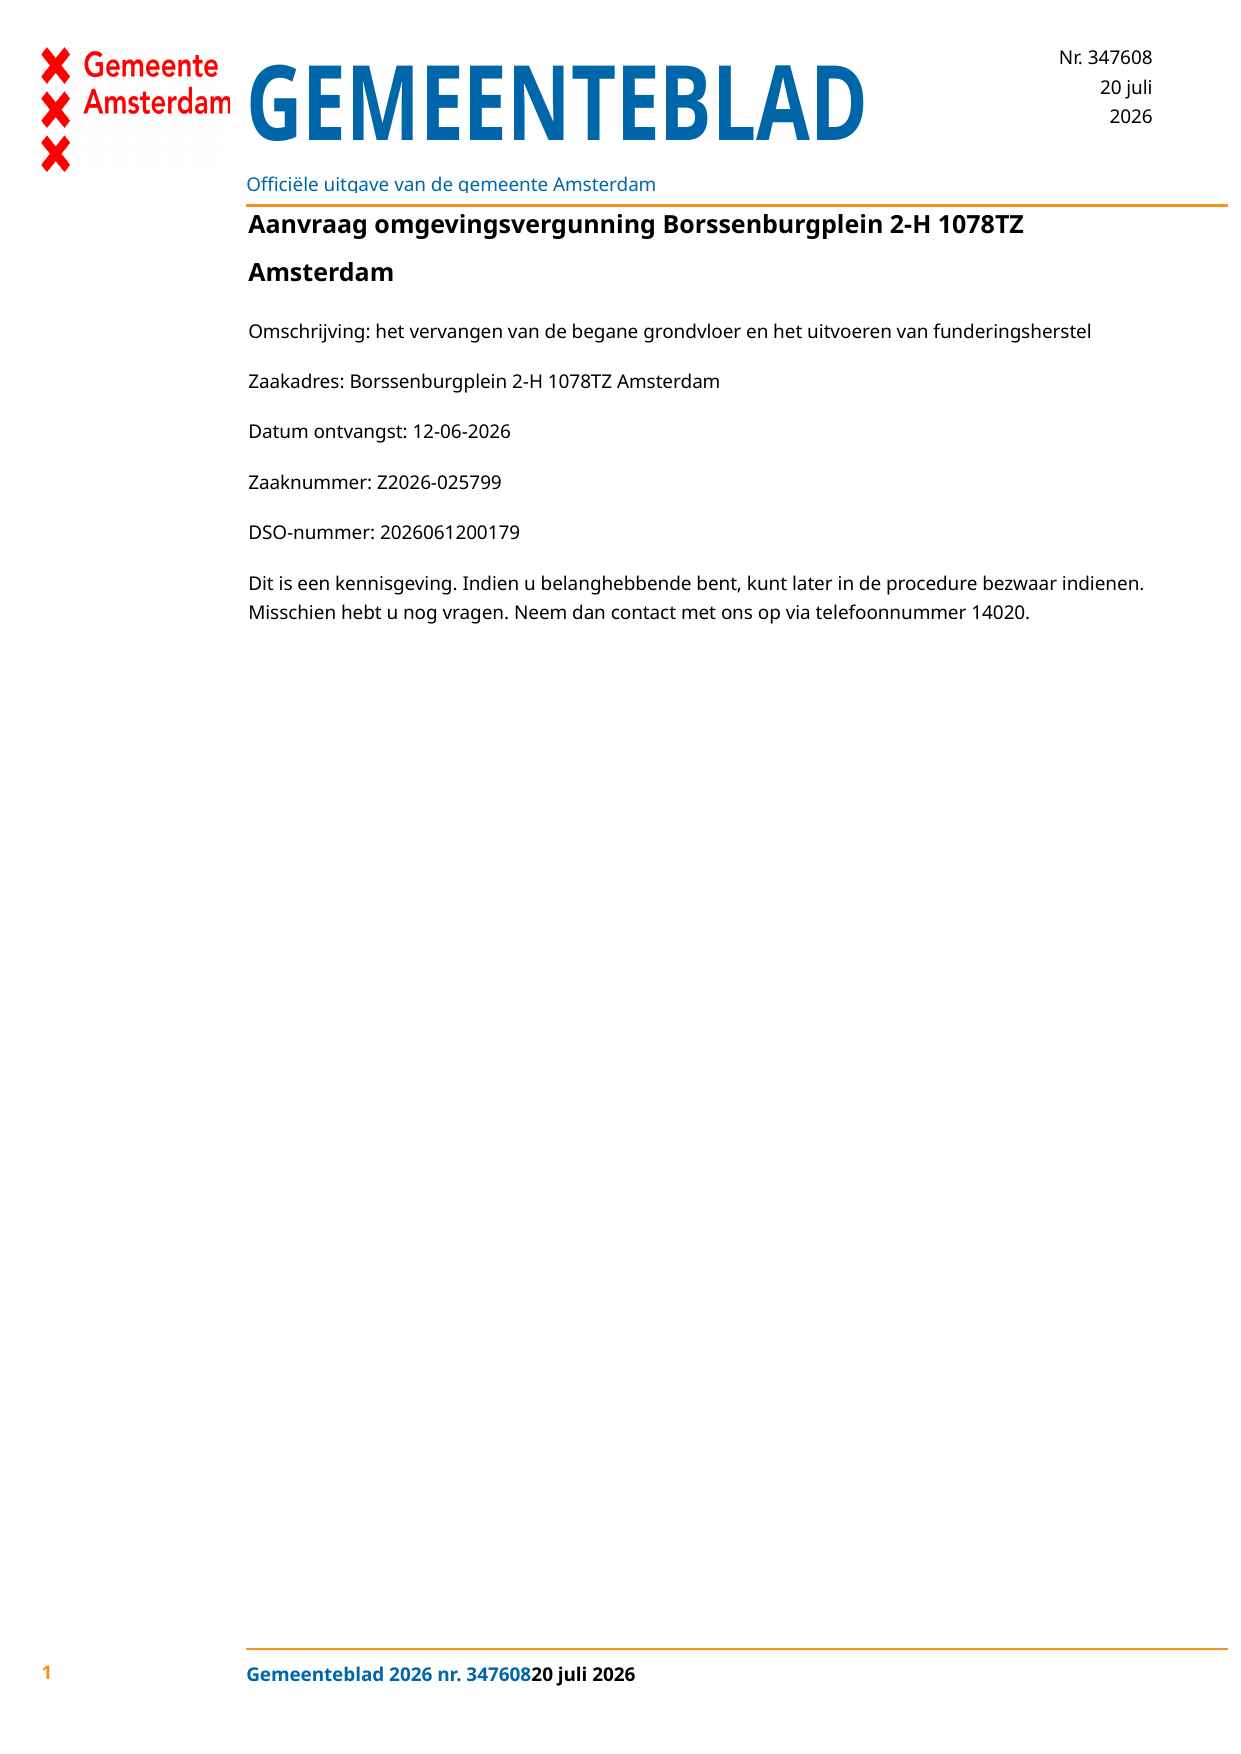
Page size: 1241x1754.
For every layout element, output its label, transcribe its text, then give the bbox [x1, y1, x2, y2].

text Zaakadres: Borssenburgplein 2-H 1078TZ Amsterdam [248, 368, 1152, 394]
text Dit is een kennisgeving. Indien u belanghebbende bent, kunt later in de procedure bezwaar indienen. Misschien hebt u nog vragen. Neem dan contact met ons op via telefoonnummer 14020. [248, 570, 1152, 625]
text Aanvraag omgevingsvergunning Borssenburgplein 2-H 1078TZ Amsterdam [248, 207, 1152, 288]
text Omschrijving: het vervangen van de begane grondvloer en het uitvoeren van funderingsherstel [248, 318, 1152, 344]
text Zaaknummer: Z2026-025799 [248, 469, 1152, 495]
text Datum ontvangst: 12-06-2026 [248, 419, 1152, 444]
text DSO-nummer: 2026061200179 [248, 519, 1152, 545]
picture [41, 47, 231, 172]
